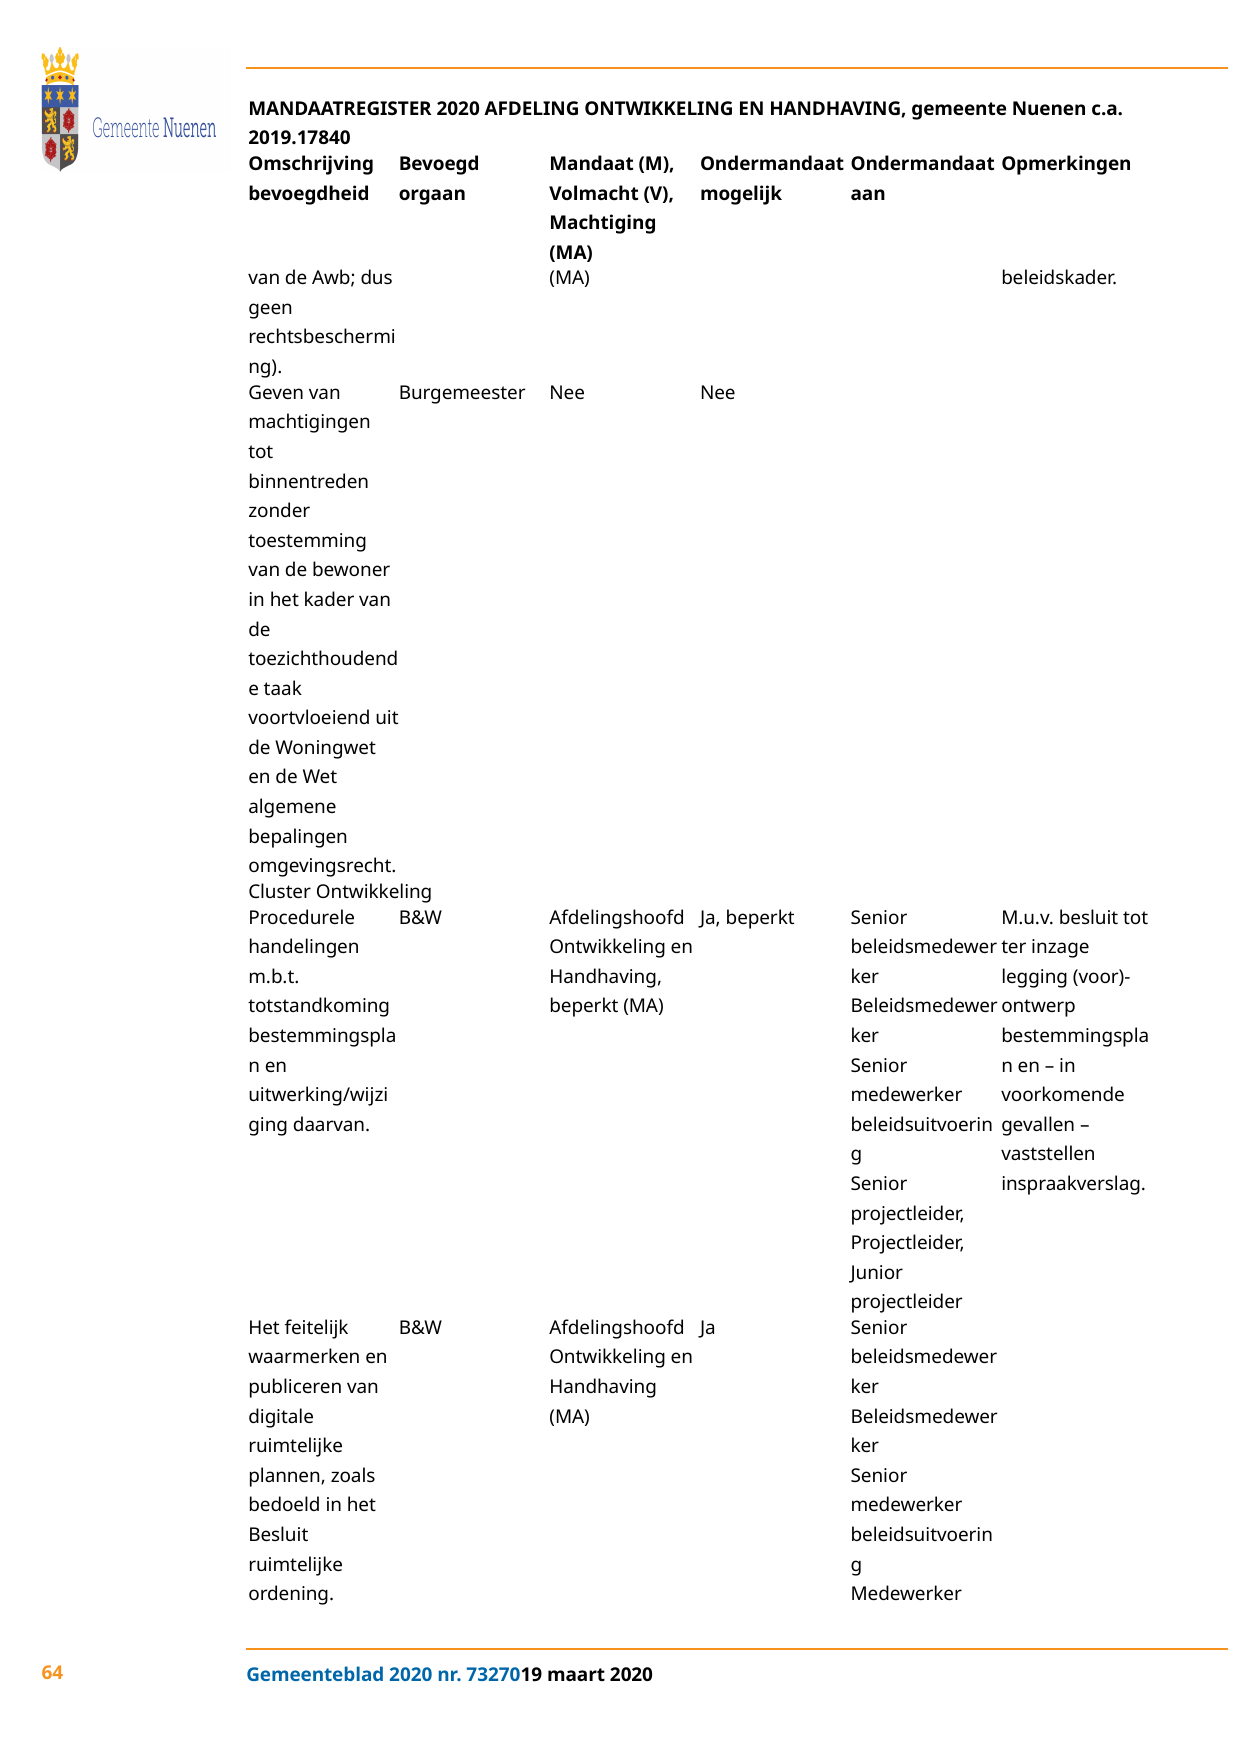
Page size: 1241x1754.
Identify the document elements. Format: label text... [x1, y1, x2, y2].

table_cell (MA) [549, 265, 700, 379]
table_cell [1001, 379, 1152, 878]
table_cell van de Awb; dus geen rechtsbescherming). [248, 265, 398, 379]
table_cell [700, 265, 850, 379]
table_cell Burgemeester [399, 379, 549, 878]
table_cell M.u.v. besluit tot ter inzage legging (voor)­ont­werp bestemmingsplan en – in voorkomen­de gevallen – vaststellen inspraakverslag. [1001, 904, 1152, 1314]
table_cell B&W [399, 904, 549, 1314]
table_header MANDAATREGISTER 2020 AFDELING ONTWIKKELING EN HANDHAVING, gemeente Nuenen c.a. 2019.17840 [248, 95, 1152, 150]
table_cell [850, 379, 1001, 878]
table_cell Senior beleidsmedewerker Beleidsmedewerker Senior medewerker beleidsuitvoering Medewerker [850, 1314, 1001, 1606]
table_cell Nee [700, 379, 850, 878]
picture [41, 47, 231, 172]
table_cell Ondermandaat aan [850, 150, 1001, 264]
table_cell [850, 265, 1001, 379]
table_cell Mandaat (M), Volmacht (V), Machtiging (MA) [549, 150, 700, 264]
table_cell Geven van machtigingen tot binnentreden zonder toestemming van de bewoner in het kader van de toezichthoudende taak voortvloeiend uit de Woningwet en de Wet algemene bepalingen omgevingsrecht. [248, 379, 398, 878]
table_cell [1001, 1314, 1152, 1606]
table_cell Het feitelijk waarmerken en publiceren van digitale ruimtelijke plannen, zoals bedoeld in het Besluit ruimtelijke ordening. [248, 1314, 398, 1606]
table_cell Ja, beperkt [700, 904, 850, 1314]
table_cell Opmerkingen [1001, 150, 1152, 264]
table_cell Ja [700, 1314, 850, 1606]
table_cell Afdelingshoofd Ontwikkeling en Handhaving (MA) [549, 1314, 700, 1606]
table_cell B&W [399, 1314, 549, 1606]
table_cell Nee [549, 379, 700, 878]
table_cell Ondermandaat mogelijk [700, 150, 850, 264]
table_cell Procedurele handelingen m.b.t. totstandkoming bestemmingsplan en uitwerking/wijziging daarvan. [248, 904, 398, 1314]
table_cell Senior beleidsmedewerker Beleidsmedewerker Senior medewerker beleidsuitvoering Senior projectleider, Projectleider, Junior projectleider [850, 904, 1001, 1314]
table_cell Omschrijving bevoegdheid [248, 150, 398, 264]
table_cell Afdelingshoofd Ontwikkeling en Handhaving, beperkt (MA) [549, 904, 700, 1314]
table_cell Bevoegd orgaan [399, 150, 549, 264]
table_cell beleidskader. [1001, 265, 1152, 379]
table_cell [399, 265, 549, 379]
table_cell Cluster Ontwikkeling [248, 878, 1152, 904]
